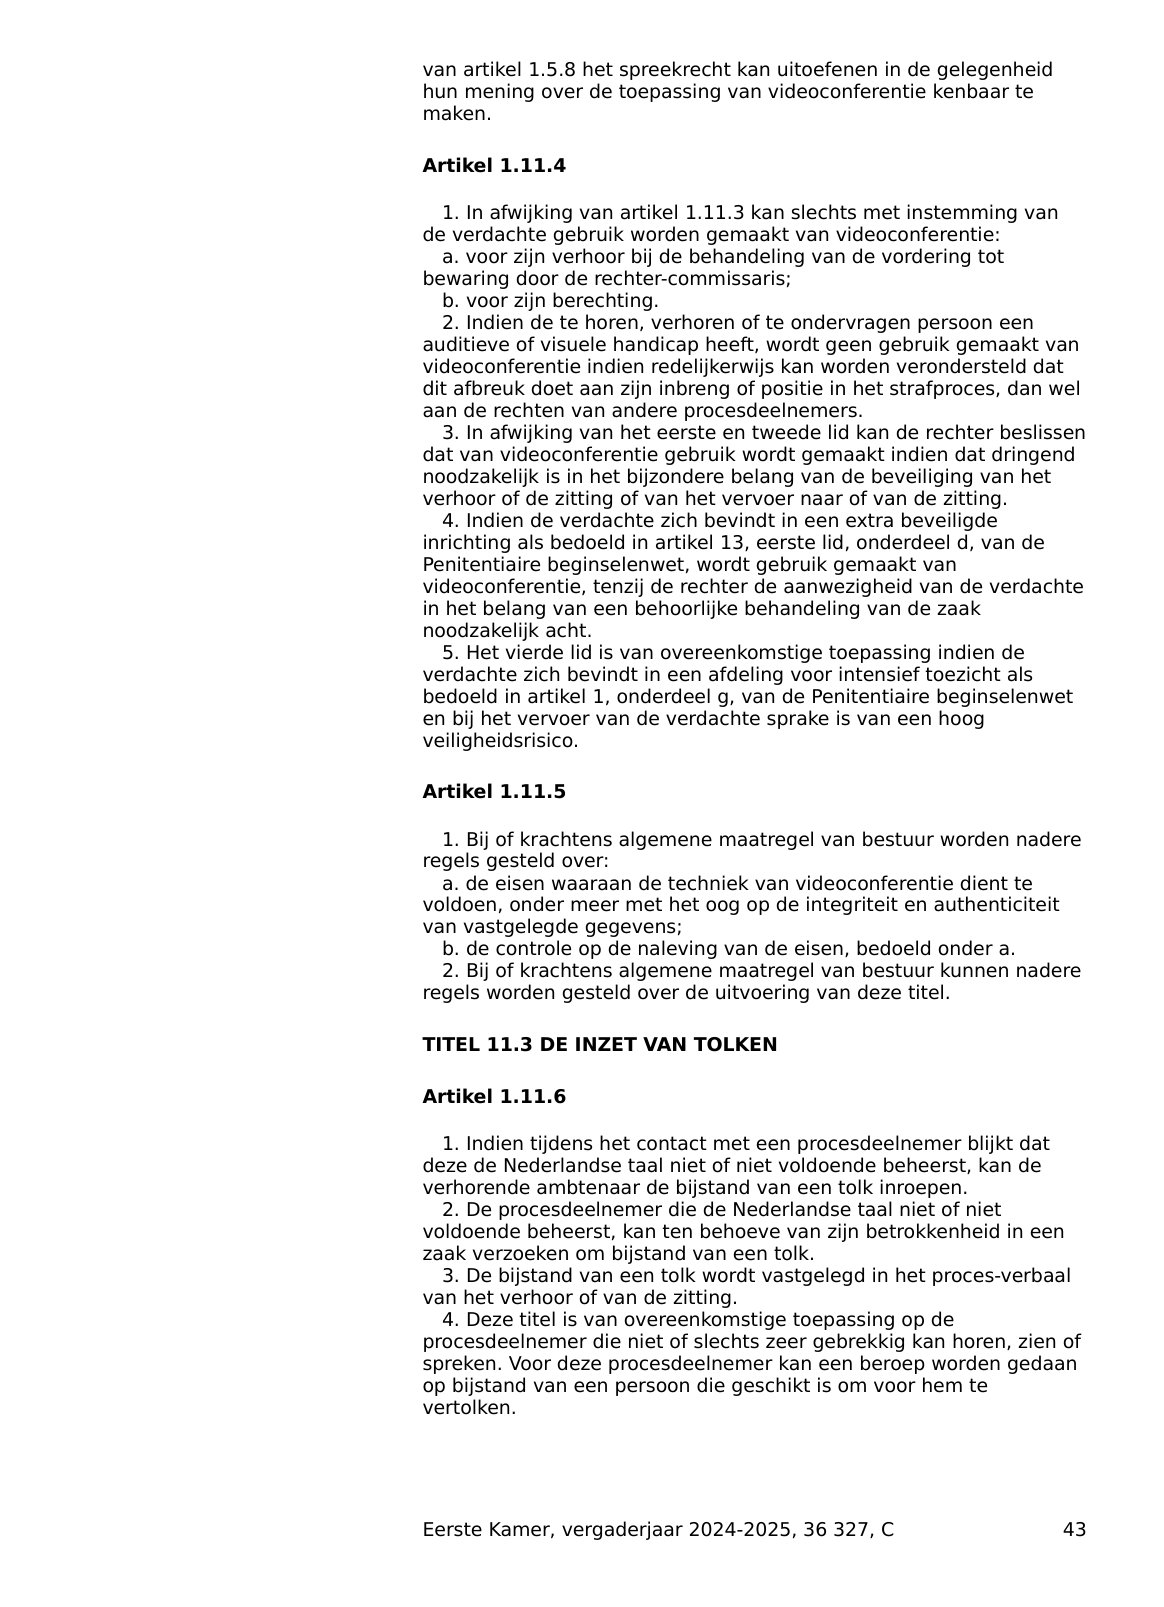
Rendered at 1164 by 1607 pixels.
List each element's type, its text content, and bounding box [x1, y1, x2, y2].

text 2. Bij of krachtens algemene maatregel van bestuur kunnen nadere regels worden gesteld over de uitvoering van deze titel. [422, 960, 1087, 1004]
text 1. In afwijking van artikel 1.11.3 kan slechts met instemming van de verdachte gebruik worden gemaakt van videoconferentie: [422, 202, 1087, 246]
subtitle Artikel 1.11.4 [422, 155, 1087, 177]
text 1. Indien tijdens het contact met een procesdeelnemer blijkt dat deze de Nederlandse taal niet of niet voldoende beheerst, kan de verhorende ambtenaar de bijstand van een tolk inroepen. [422, 1133, 1087, 1199]
text 1. Bij of krachtens algemene maatregel van bestuur worden nadere regels gesteld over: [422, 828, 1087, 872]
text 3. De bijstand van een tolk wordt vastgelegd in het proces-verbaal van het verhoor of van de zitting. [422, 1265, 1087, 1309]
text 3. In afwijking van het eerste en tweede lid kan de rechter beslissen dat van videoconferentie gebruik wordt gemaakt indien dat dringend noodzakelijk is in het bijzondere belang van de beveiliging van het verhoor of de zitting of van het vervoer naar of van de zitting. [422, 422, 1087, 510]
text a. voor zijn verhoor bij de behandeling van de vordering tot bewaring door de rechter-commissaris; [422, 246, 1087, 290]
text 5. Het vierde lid is van overeenkomstige toepassing indien de verdachte zich bevindt in een afdeling voor intensief toezicht als bedoeld in artikel 1, onderdeel g, van de Penitentiaire beginselenwet en bij het vervoer van de verdachte sprake is van een hoog veiligheidsrisico. [422, 642, 1087, 751]
text b. de controle op de naleving van de eisen, bedoeld onder a. [422, 938, 1087, 960]
text 4. Deze titel is van overeenkomstige toepassing op de procesdeelnemer die niet of slechts zeer gebrekkig kan horen, zien of spreken. Voor deze procesdeelnemer kan een beroep worden gedaan op bijstand van een persoon die geschikt is om voor hem te vertolken. [422, 1309, 1087, 1419]
subtitle Artikel 1.11.5 [422, 781, 1087, 803]
text 2. Indien de te horen, verhoren of te ondervragen persoon een auditieve of visuele handicap heeft, wordt geen gebruik gemaakt van videoconferentie indien redelijkerwijs kan worden verondersteld dat dit afbreuk doet aan zijn inbreng of positie in het strafproces, dan wel aan de rechten van andere procesdeelnemers. [422, 312, 1087, 422]
text 4. Indien de verdachte zich bevindt in een extra beveiligde inrichting als bedoeld in artikel 13, eerste lid, onderdeel d, van de Penitentiaire beginselenwet, wordt gebruik gemaakt van videoconferentie, tenzij de rechter de aanwezigheid van de verdachte in het belang van een behoorlijke behandeling van de zaak noodzakelijk acht. [422, 510, 1087, 642]
text b. voor zijn berechting. [422, 290, 1087, 312]
text 2. De procesdeelnemer die de Nederlandse taal niet of niet voldoende beheerst, kan ten behoeve van zijn betrokkenheid in een zaak verzoeken om bijstand van een tolk. [422, 1199, 1087, 1265]
subtitle TITEL 11.3 DE INZET VAN TOLKEN [422, 1034, 1087, 1056]
text van artikel 1.5.8 het spreekrecht kan uitoefenen in de gelegenheid hun mening over de toepassing van videoconferentie kenbaar te maken. [422, 59, 1087, 125]
subtitle Artikel 1.11.6 [422, 1086, 1087, 1108]
text a. de eisen waaraan de techniek van videoconferentie dient te voldoen, onder meer met het oog op de integriteit en authenticiteit van vastgelegde gegevens; [422, 872, 1087, 938]
